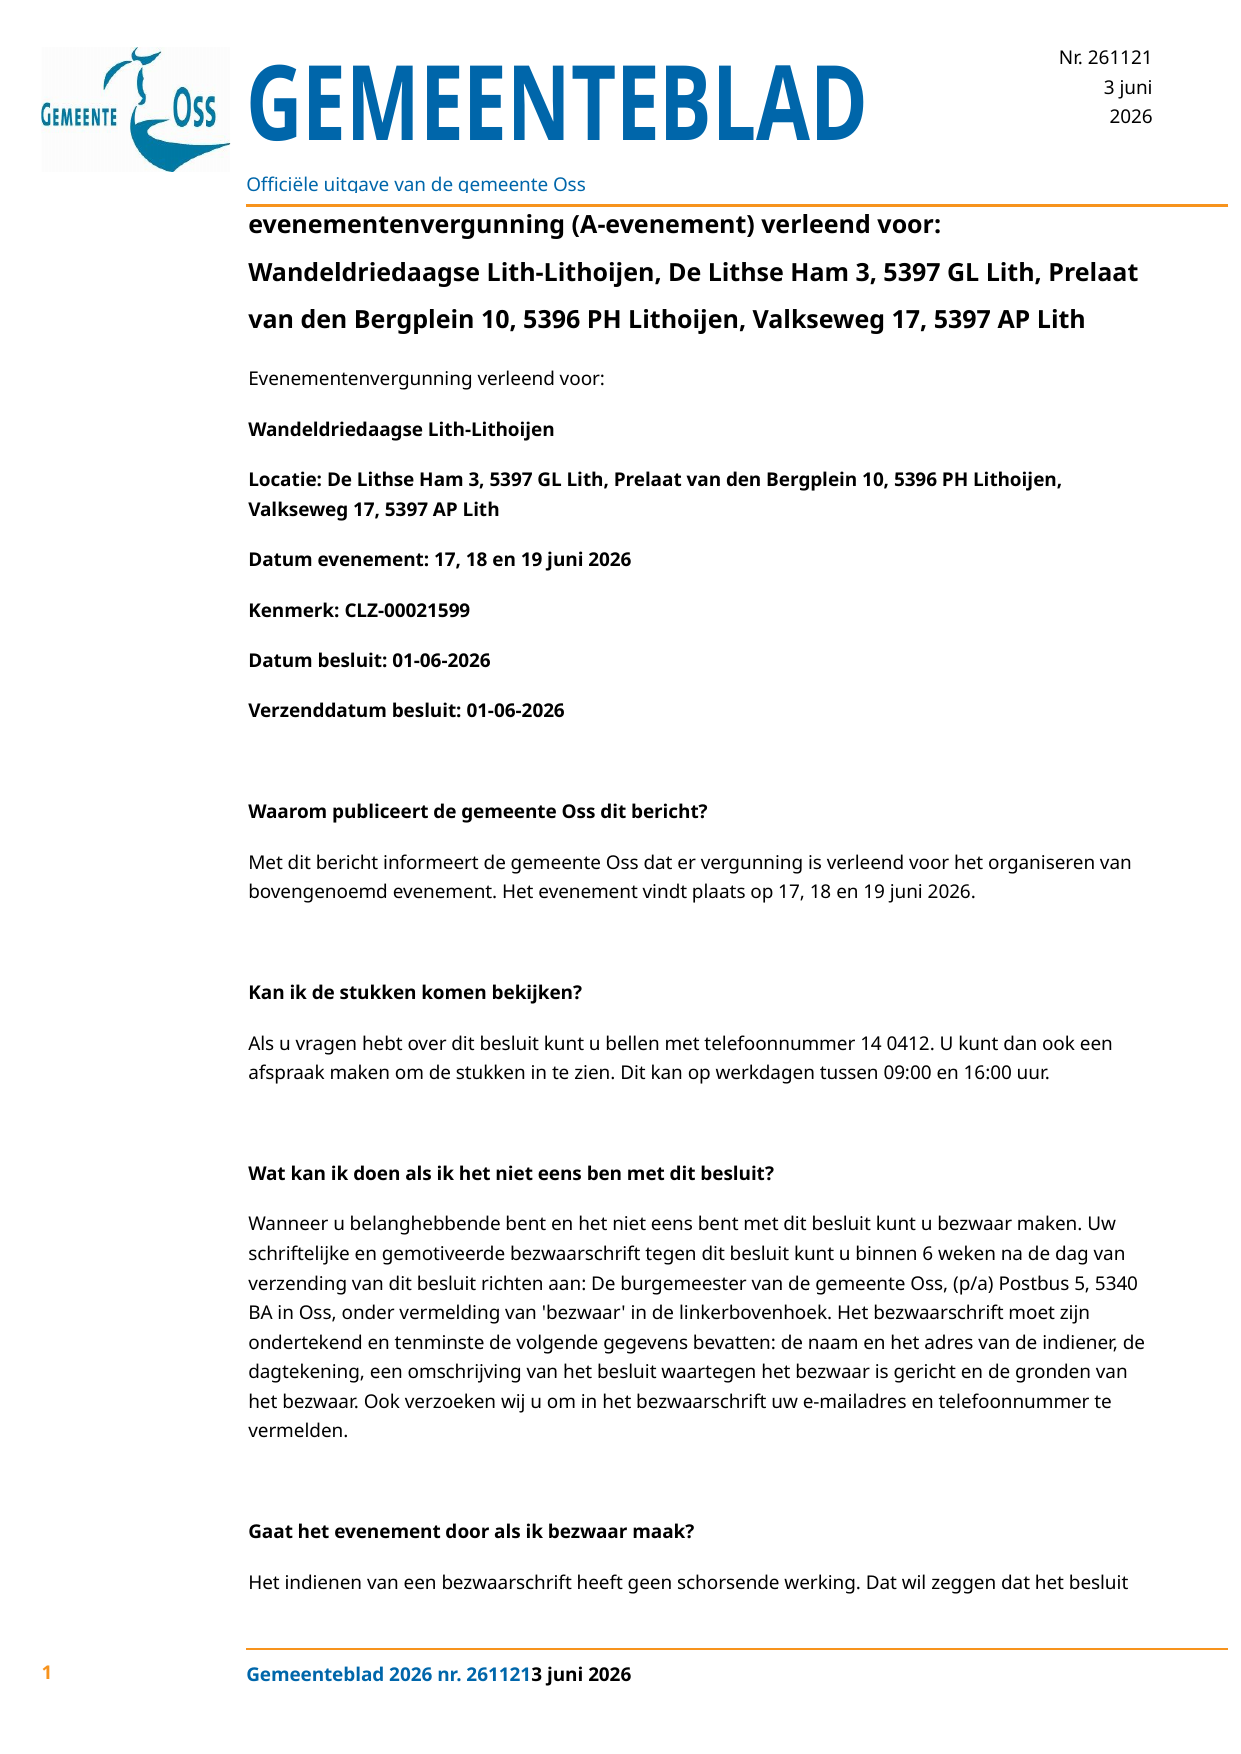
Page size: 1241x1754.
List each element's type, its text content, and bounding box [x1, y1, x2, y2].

text Gaat het evenement door als ik bezwaar maak? [248, 1518, 1152, 1544]
text Wat kan ik doen als ik het niet eens ben met dit besluit? [248, 1160, 1152, 1186]
text Wandeldriedaagse Lith-Lithoijen [248, 416, 1152, 442]
text evenementenvergunning (A-evenement) verleend voor: Wandeldriedaagse Lith-Lithoijen, De Lithse Ham 3, 5397 GL Lith, Prelaat van den Bergplein 10, 5396 PH Lithoijen, Valkseweg 17, 5397 AP Lith [248, 207, 1152, 336]
text Met dit bericht informeert de gemeente Oss dat er vergunning is verleend voor het organiseren van bovengenoemd evenement. Het evenement vindt plaats op 17, 18 en 19 juni 2026. [248, 849, 1152, 904]
text Datum evenement: 17, 18 en 19 juni 2026 [248, 546, 1152, 572]
text Als u vragen hebt over dit besluit kunt u bellen met telefoonnummer 14 0412. U kunt dan ook een afspraak maken om de stukken in te zien. Dit kan op werkdagen tussen 09:00 en 16:00 uur. [248, 1030, 1152, 1085]
text Kenmerk: CLZ-00021599 [248, 597, 1152, 622]
text Datum besluit: 01-06-2026 [248, 647, 1152, 673]
text Evenementenvergunning verleend voor: [248, 366, 1152, 391]
text Wanneer u belanghebbende bent en het niet eens bent met dit besluit kunt u bezwaar maken. Uw schriftelijke en gemotiveerde bezwaarschrift tegen dit besluit kunt u binnen 6 weken na de dag van verzending van dit besluit richten aan: De burgemeester van de gemeente Oss, (p/a) Postbus 5, 5340 BA in Oss, onder vermelding van 'bezwaar' in de linkerbovenhoek. Het bezwaarschrift moet zijn ondertekend en tenminste de volgende gegevens bevatten: de naam en het adres van de indiener, de dagtekening, een omschrijving van het besluit waartegen het bezwaar is gericht en de gronden van het bezwaar. Ook verzoeken wij u om in het bezwaarschrift uw e-mailadres en telefoonnummer te vermelden. [248, 1211, 1152, 1443]
text Het indienen van een bezwaarschrift heeft geen schorsende werking. Dat wil zeggen dat het besluit [248, 1569, 1152, 1594]
text Verzenddatum besluit: 01-06-2026 [248, 698, 1152, 723]
text Waarom publiceert de gemeente Oss dit bericht? [248, 798, 1152, 824]
text Kan ik de stukken komen bekijken? [248, 979, 1152, 1005]
text Locatie: De Lithse Ham 3, 5397 GL Lith, Prelaat van den Bergplein 10, 5396 PH Lithoijen, Valkseweg 17, 5397 AP Lith [248, 466, 1152, 522]
picture [41, 47, 231, 172]
